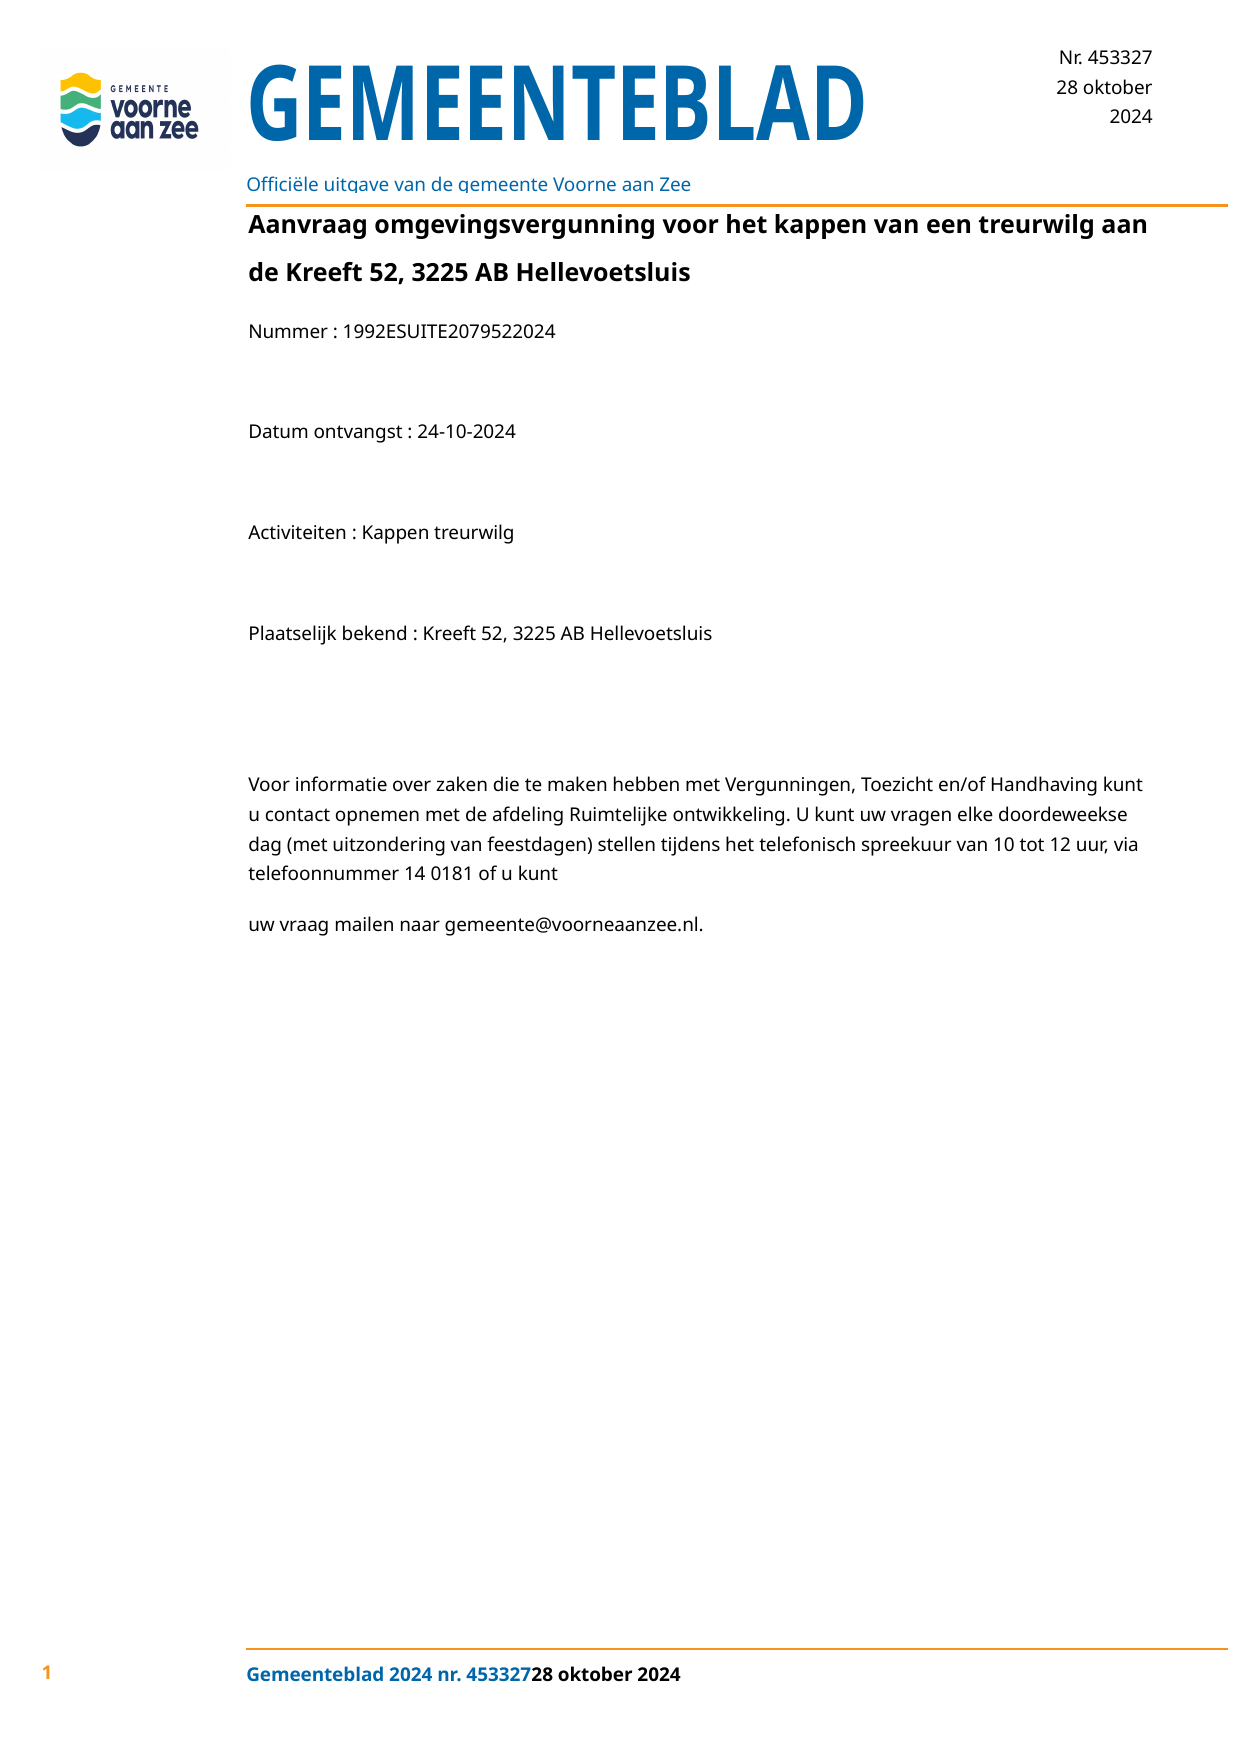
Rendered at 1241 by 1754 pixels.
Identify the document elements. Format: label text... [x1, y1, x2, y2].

text Aanvraag omgevingsvergunning voor het kappen van een treurwilg aan de Kreeft 52, 3225 AB Hellevoetsluis [248, 207, 1152, 288]
text Activiteiten : Kappen treurwilg [248, 519, 1152, 545]
text Plaatselijk bekend : Kreeft 52, 3225 AB Hellevoetsluis [248, 620, 1152, 646]
text Datum ontvangst : 24-10-2024 [248, 419, 1152, 444]
text uw vraag mailen naar gemeente@voorneaanzee.nl. [248, 911, 1152, 937]
picture [41, 47, 231, 172]
text Voor informatie over zaken die te maken hebben met Vergunningen, Toezicht en/of Handhaving kunt u contact opnemen met de afdeling Ruimtelijke ontwikkeling. U kunt uw vragen elke doordeweekse dag (met uitzondering van feestdagen) stellen tijdens het telefonisch spreekuur van 10 tot 12 uur, via telefoonnummer 14 0181 of u kunt [248, 772, 1152, 886]
text Nummer : 1992ESUITE2079522024 [248, 318, 1152, 344]
